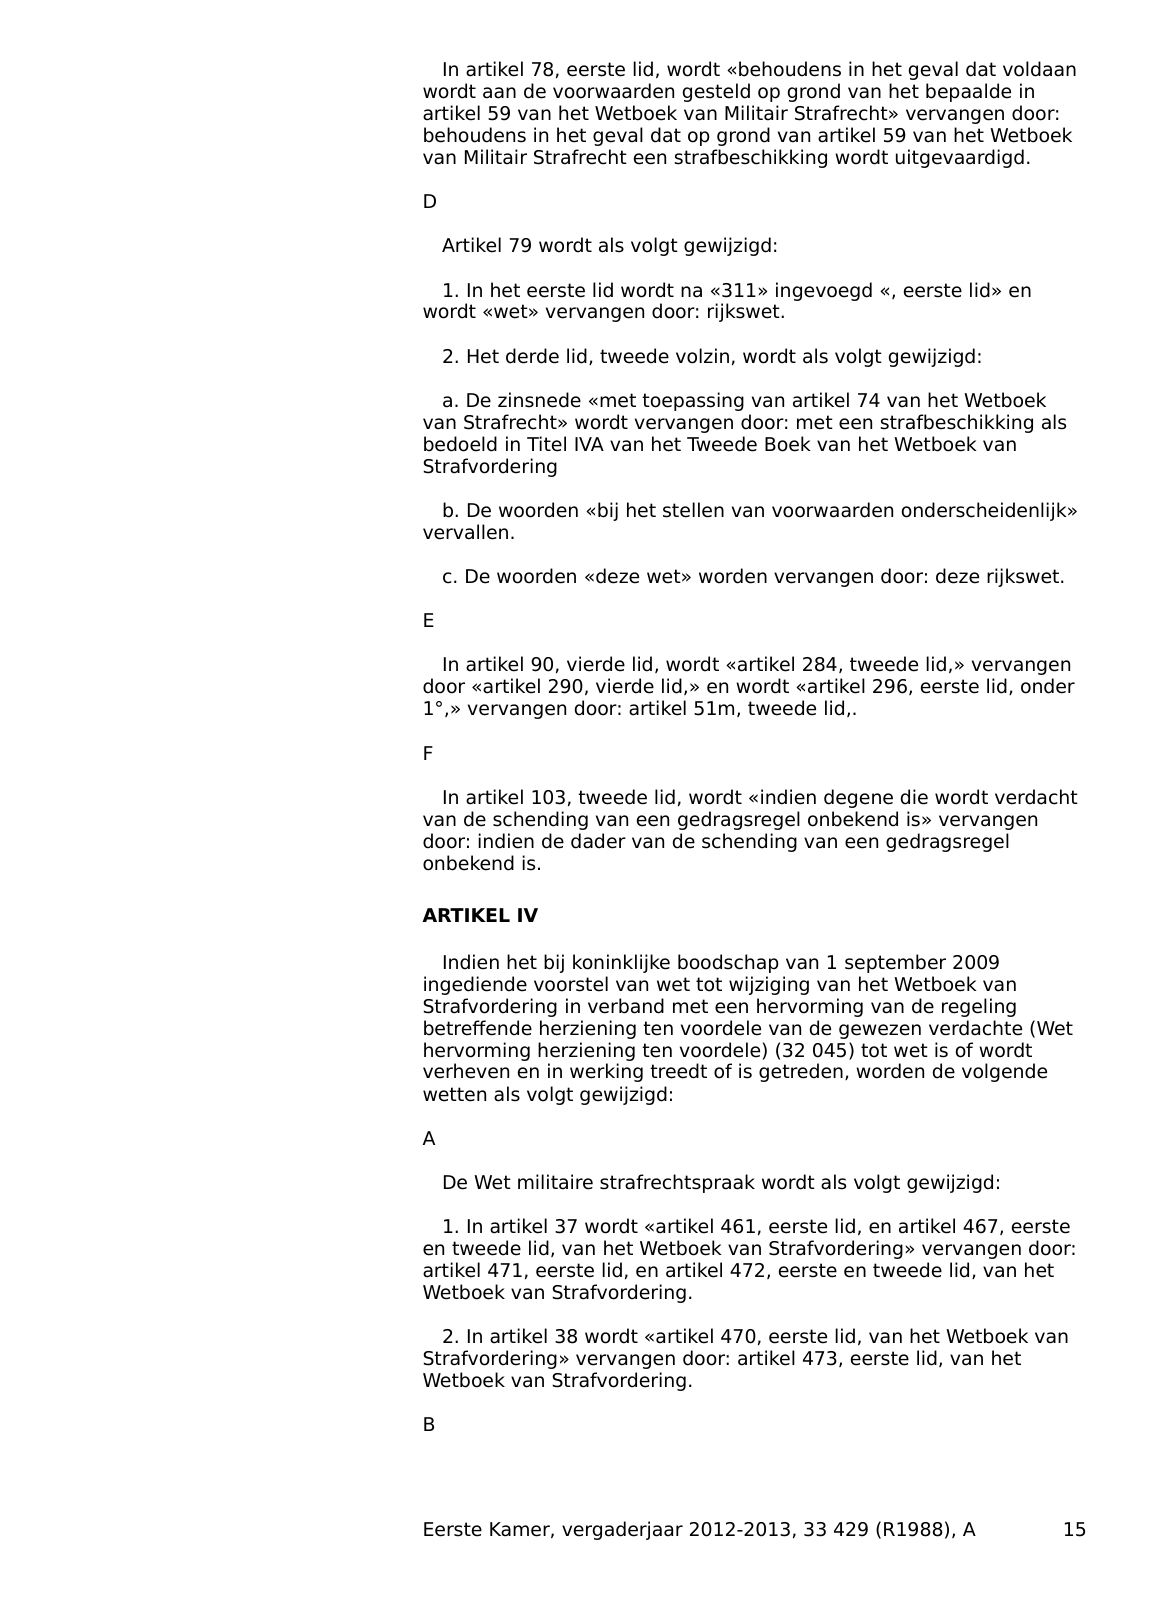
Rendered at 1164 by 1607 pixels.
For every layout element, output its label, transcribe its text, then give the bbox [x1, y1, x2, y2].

text 1. In het eerste lid wordt na «311» ingevoegd «, eerste lid» en wordt «wet» vervangen door: rijkswet. [422, 279, 1087, 323]
text E [422, 610, 1087, 632]
text Indien het bij koninklijke boodschap van 1 september 2009 ingediende voorstel van wet tot wijziging van het Wetboek van Strafvordering in verband met een hervorming van de regeling betreffende herziening ten voordele van de gewezen verdachte (Wet hervorming herziening ten voordele) (32 045) tot wet is of wordt verheven en in werking treedt of is getreden, worden de volgende wetten als volgt gewijzigd: [422, 952, 1087, 1105]
text 1. In artikel 37 wordt «artikel 461, eerste lid, en artikel 467, eerste en tweede lid, van het Wetboek van Strafvordering» vervangen door: artikel 471, eerste lid, en artikel 472, eerste en tweede lid, van het Wetboek van Strafvordering. [422, 1216, 1087, 1304]
text De Wet militaire strafrechtspraak wordt als volgt gewijzigd: [422, 1172, 1087, 1194]
text b. De woorden «bij het stellen van voorwaarden onderscheidenlijk» vervallen. [422, 500, 1087, 544]
text 2. Het derde lid, tweede volzin, wordt als volgt gewijzigd: [422, 346, 1087, 368]
text a. De zinsnede «met toepassing van artikel 74 van het Wetboek van Strafrecht» wordt vervangen door: met een strafbeschikking als bedoeld in Titel IVA van het Tweede Boek van het Wetboek van Strafvordering [422, 390, 1087, 478]
text In artikel 78, eerste lid, wordt «behoudens in het geval dat voldaan wordt aan de voorwaarden gesteld op grond van het bepaalde in artikel 59 van het Wetboek van Militair Strafrecht» vervangen door: behoudens in het geval dat op grond van artikel 59 van het Wetboek van Militair Strafrecht een strafbeschikking wordt uitgevaardigd. [422, 59, 1087, 169]
text Artikel 79 wordt als volgt gewijzigd: [422, 235, 1087, 257]
text B [422, 1414, 1087, 1436]
text D [422, 191, 1087, 213]
text c. De woorden «deze wet» worden vervangen door: deze rijkswet. [422, 566, 1087, 588]
text F [422, 742, 1087, 764]
text 2. In artikel 38 wordt «artikel 470, eerste lid, van het Wetboek van Strafvordering» vervangen door: artikel 473, eerste lid, van het Wetboek van Strafvordering. [422, 1326, 1087, 1392]
text In artikel 103, tweede lid, wordt «indien degene die wordt verdacht van de schending van een gedragsregel onbekend is» vervangen door: indien de dader van de schending van een gedragsregel onbekend is. [422, 787, 1087, 874]
subtitle ARTIKEL IV [422, 904, 1087, 927]
text A [422, 1128, 1087, 1149]
text In artikel 90, vierde lid, wordt «artikel 284, tweede lid,» vervangen door «artikel 290, vierde lid,» en wordt «artikel 296, eerste lid, onder 1°,» vervangen door: artikel 51m, tweede lid,. [422, 654, 1087, 720]
